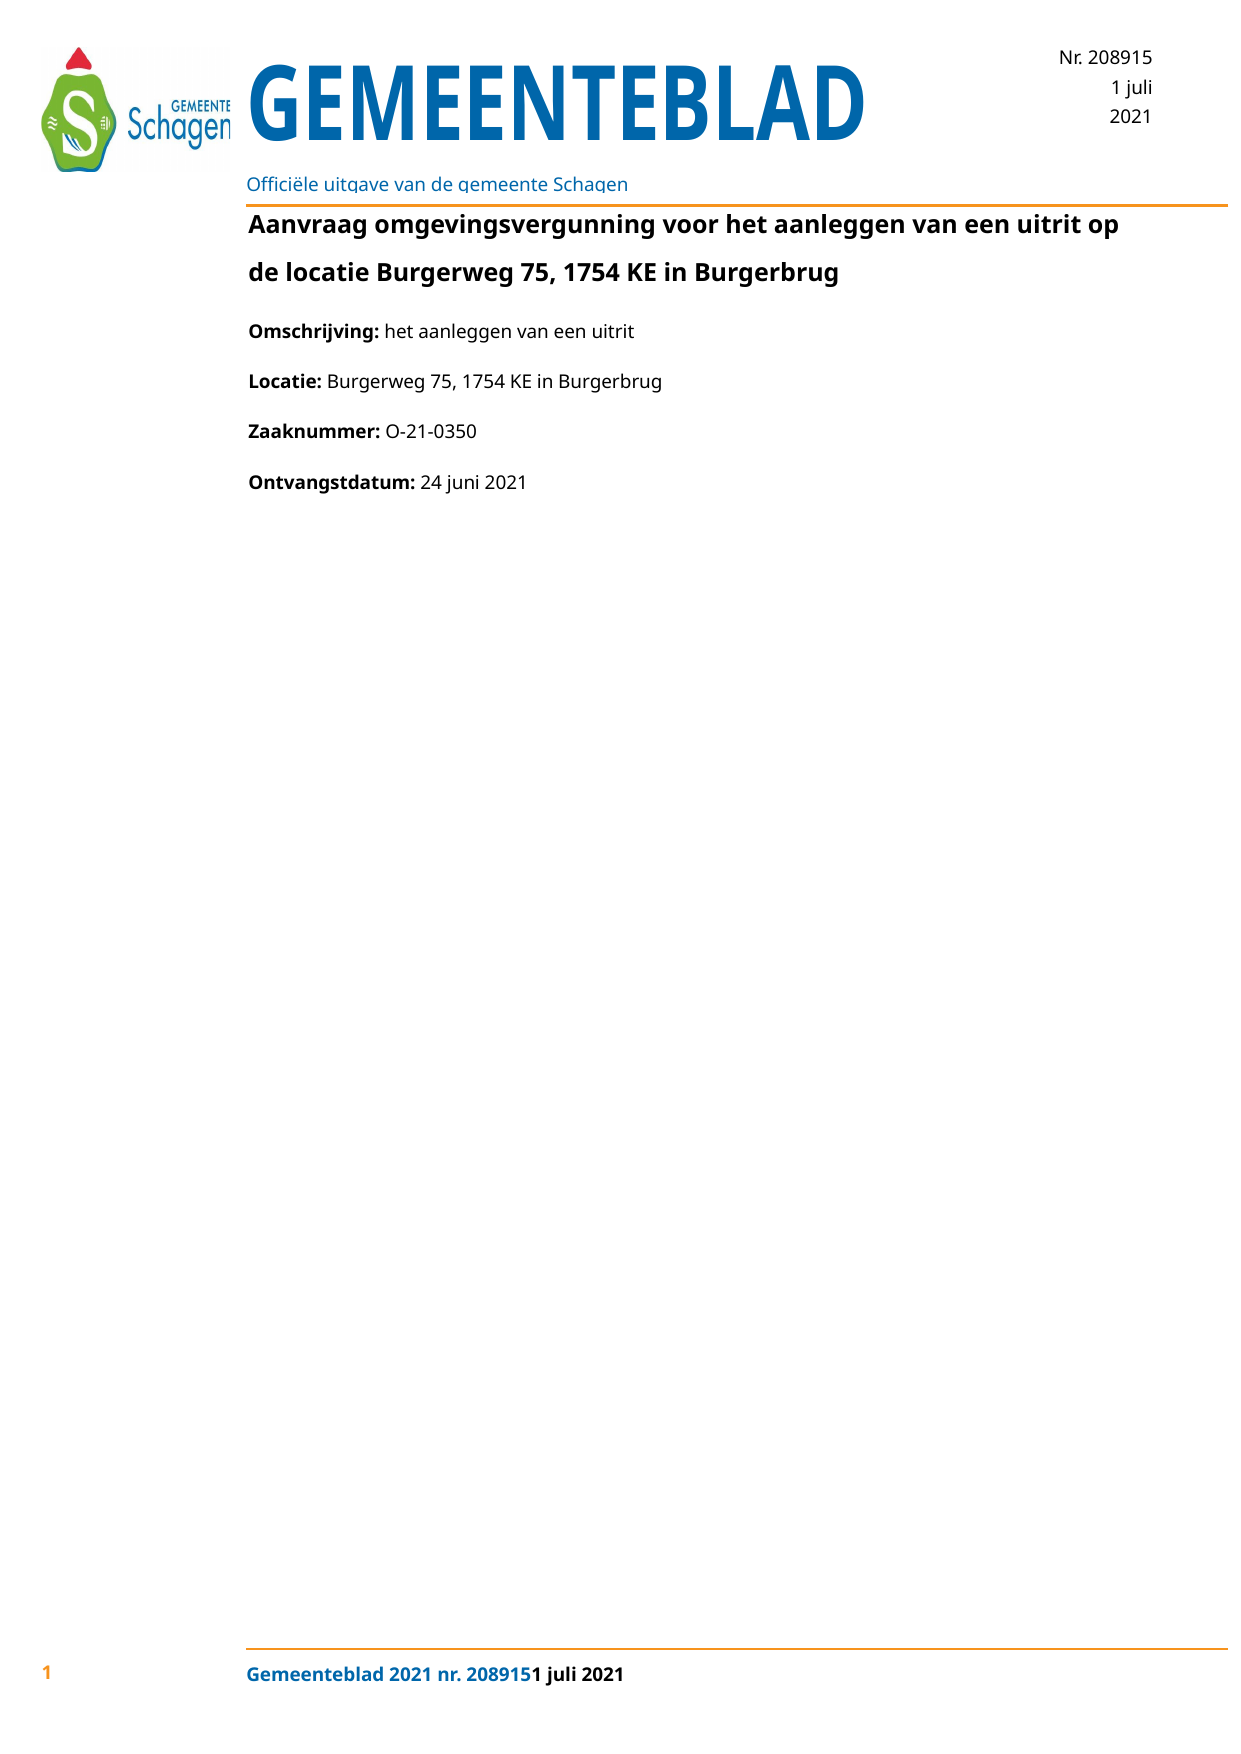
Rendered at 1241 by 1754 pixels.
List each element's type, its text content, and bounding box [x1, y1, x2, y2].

text Zaaknummer: O-21-0350 [248, 419, 1152, 444]
text Omschrijving: het aanleggen van een uitrit [248, 318, 1152, 344]
text Ontvangstdatum: 24 juni 2021 [248, 469, 1152, 495]
text Locatie: Burgerweg 75, 1754 KE in Burgerbrug [248, 368, 1152, 394]
picture [41, 47, 231, 172]
text Aanvraag omgevingsvergunning voor het aanleggen van een uitrit op de locatie Burgerweg 75, 1754 KE in Burgerbrug [248, 207, 1152, 288]
